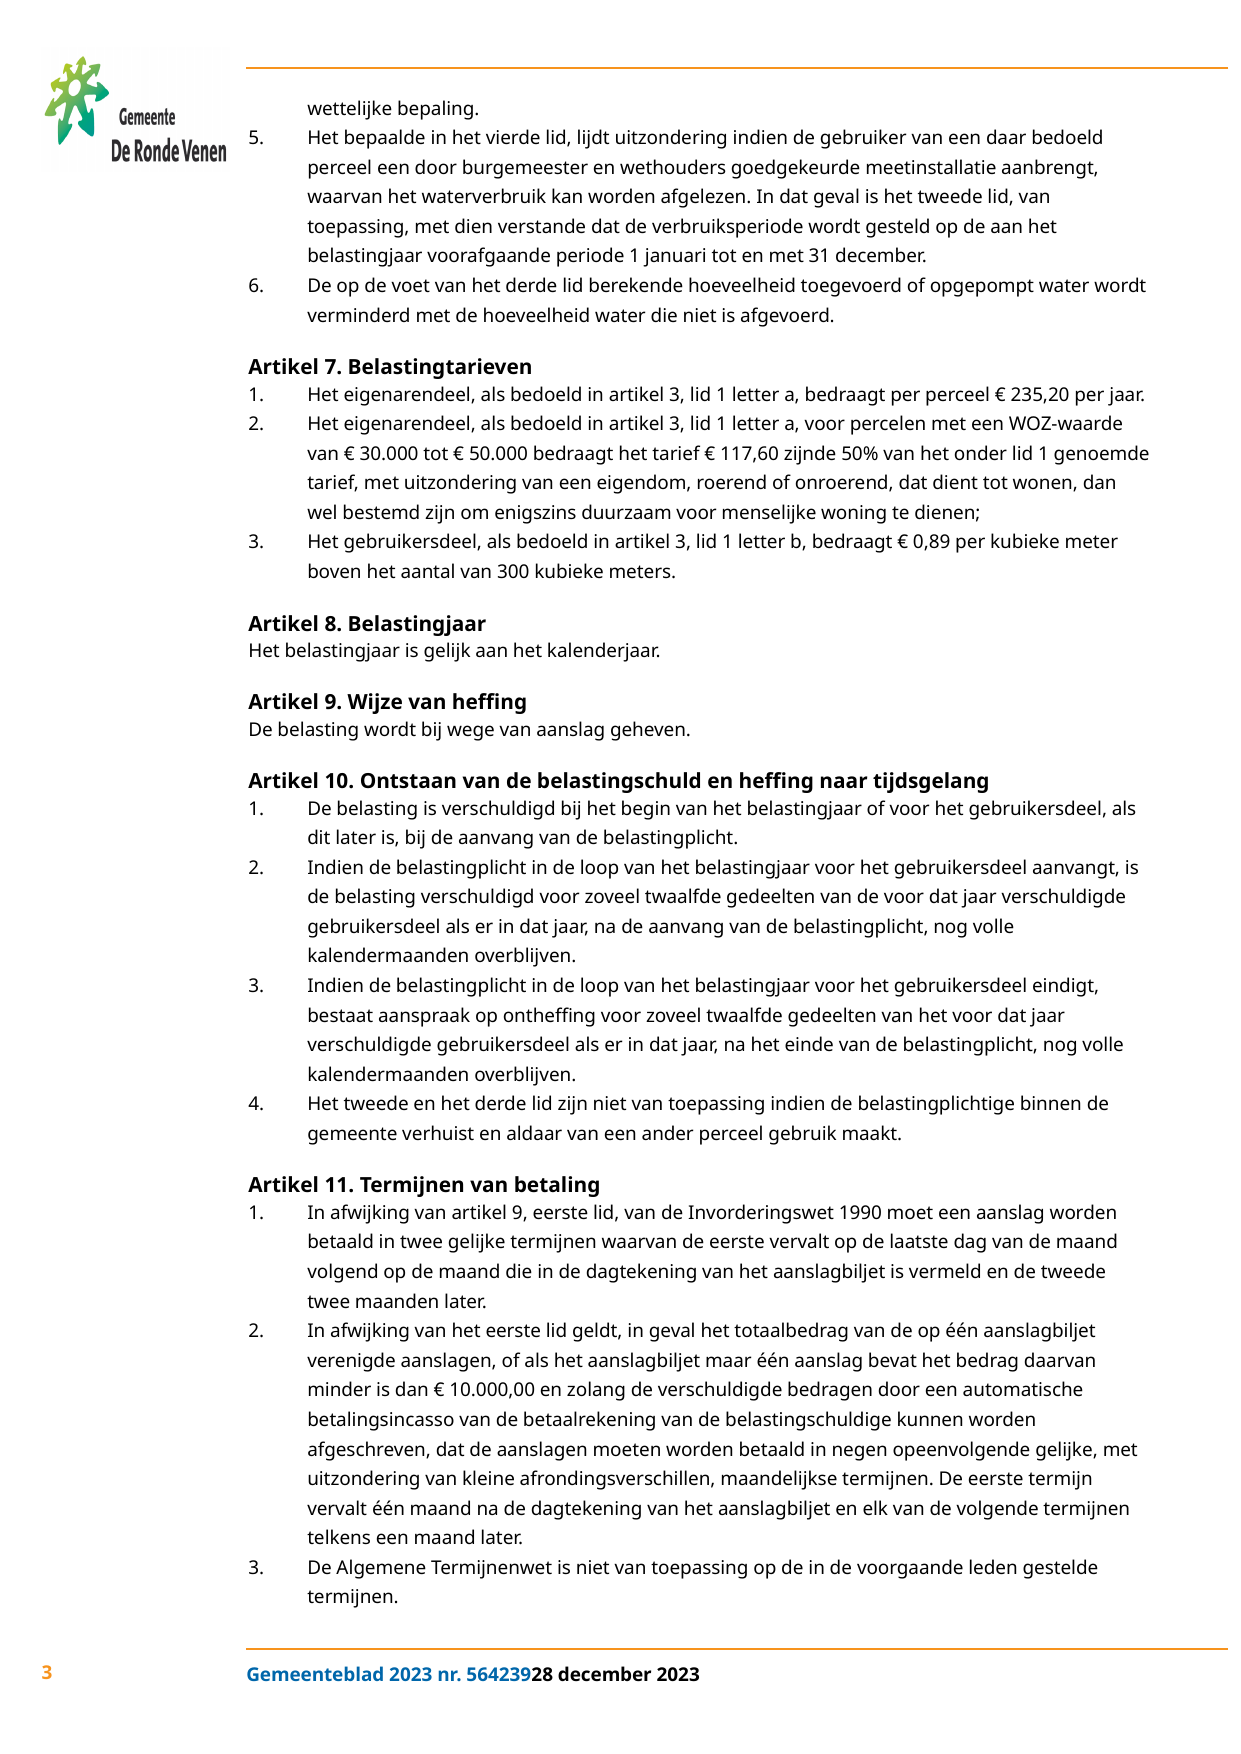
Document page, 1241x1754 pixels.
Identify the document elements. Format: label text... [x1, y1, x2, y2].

text Artikel 7. Belastingtarieven [248, 352, 1152, 381]
text Artikel 9. Wijze van heffing [248, 687, 1152, 716]
list Het tweede en het derde lid zijn niet van toepassing indien de belastingplichtige binnen de gemeente verhuist en aldaar van een ander perceel gebruik maakt. [248, 1091, 1152, 1146]
text Artikel 11. Termijnen van betaling [248, 1171, 1152, 1199]
list Het gebruikersdeel, als bedoeld in artikel 3, lid 1 letter b, bedraagt € 0,89 per kubieke meter boven het aantal van 300 kubieke meters. [248, 529, 1152, 584]
list Indien de belastingplicht in de loop van het belastingjaar voor het gebruikersdeel aanvangt, is de belasting verschuldigd voor zoveel twaalfde gedeelten van de voor dat jaar verschuldigde gebruikersdeel als er in dat jaar, na de aanvang van de belastingplicht, nog volle kalendermaanden overblijven. [248, 854, 1152, 968]
list Indien de belastingplicht in de loop van het belastingjaar voor het gebruikersdeel eindigt, bestaat aanspraak op ontheffing voor zoveel twaalfde gedeelten van het voor dat jaar verschuldigde gebruikersdeel als er in dat jaar, na het einde van de belastingplicht, nog volle kalendermaanden overblijven. [248, 972, 1152, 1087]
list Het eigenarendeel, als bedoeld in artikel 3, lid 1 letter a, voor percelen met een WOZ-waarde van € 30.000 tot € 50.000 bedraagt het tarief € 117,60 zijnde 50% van het onder lid 1 genoemde tarief, met uitzondering van een eigendom, roerend of onroerend, dat dient tot wonen, dan wel bestemd zijn om enigszins duurzaam voor menselijke woning te dienen; [248, 410, 1152, 525]
list Het eigenarendeel, als bedoeld in artikel 3, lid 1 letter a, bedraagt per perceel € 235,20 per jaar. [248, 381, 1152, 406]
text Het belastingjaar is gelijk aan het kalenderjaar. [248, 637, 1152, 663]
picture [41, 47, 231, 172]
list In afwijking van het eerste lid geldt, in geval het totaalbedrag van de op één aanslagbiljet verenigde aanslagen, of als het aanslagbiljet maar één aanslag bevat het bedrag daarvan minder is dan € 10.000,00 en zolang de verschuldigde bedragen door een automatische betalingsincasso van de betaalrekening van de belastingschuldige kunnen worden afgeschreven, dat de aanslagen moeten worden betaald in negen opeenvolgende gelijke, met uitzondering van kleine afrondingsverschillen, maandelijkse termijnen. De eerste termijn vervalt één maand na de dagtekening van het aanslagbiljet en elk van de volgende termijnen telkens een maand later. [248, 1317, 1152, 1550]
list De belasting is verschuldigd bij het begin van het belastingjaar of voor het gebruikersdeel, als dit later is, bij de aanvang van de belastingplicht. [248, 795, 1152, 850]
list De Algemene Termijnenwet is niet van toepassing op de in de voorgaande leden gestelde termijnen. [248, 1554, 1152, 1609]
text De belasting wordt bij wege van aanslag geheven. [248, 716, 1152, 742]
list De op de voet van het derde lid berekende hoeveelheid toegevoerd of opgepompt water wordt verminderd met de hoeveelheid water die niet is afgevoerd. [248, 272, 1152, 328]
text Artikel 8. Belastingjaar [248, 609, 1152, 637]
list Het bepaalde in het vierde lid, lijdt uitzondering indien de gebruiker van een daar bedoeld perceel een door burgemeester en wethouders goedgekeurde meetinstallatie aanbrengt, waarvan het waterverbruik kan worden afgelezen. In dat geval is het tweede lid, van toepassing, met dien verstande dat de verbruiksperiode wordt gesteld op de aan het belastingjaar voorafgaande periode 1 januari tot en met 31 december. [248, 124, 1152, 268]
list wettelijke bepaling. [248, 95, 1152, 121]
text Artikel 10. Ontstaan van de belastingschuld en heffing naar tijdsgelang [248, 766, 1152, 795]
list In afwijking van artikel 9, eerste lid, van de Invorderingswet 1990 moet een aanslag worden betaald in twee gelijke termijnen waarvan de eerste vervalt op de laatste dag van de maand volgend op de maand die in de dagtekening van het aanslagbiljet is vermeld en de tweede twee maanden later. [248, 1199, 1152, 1313]
